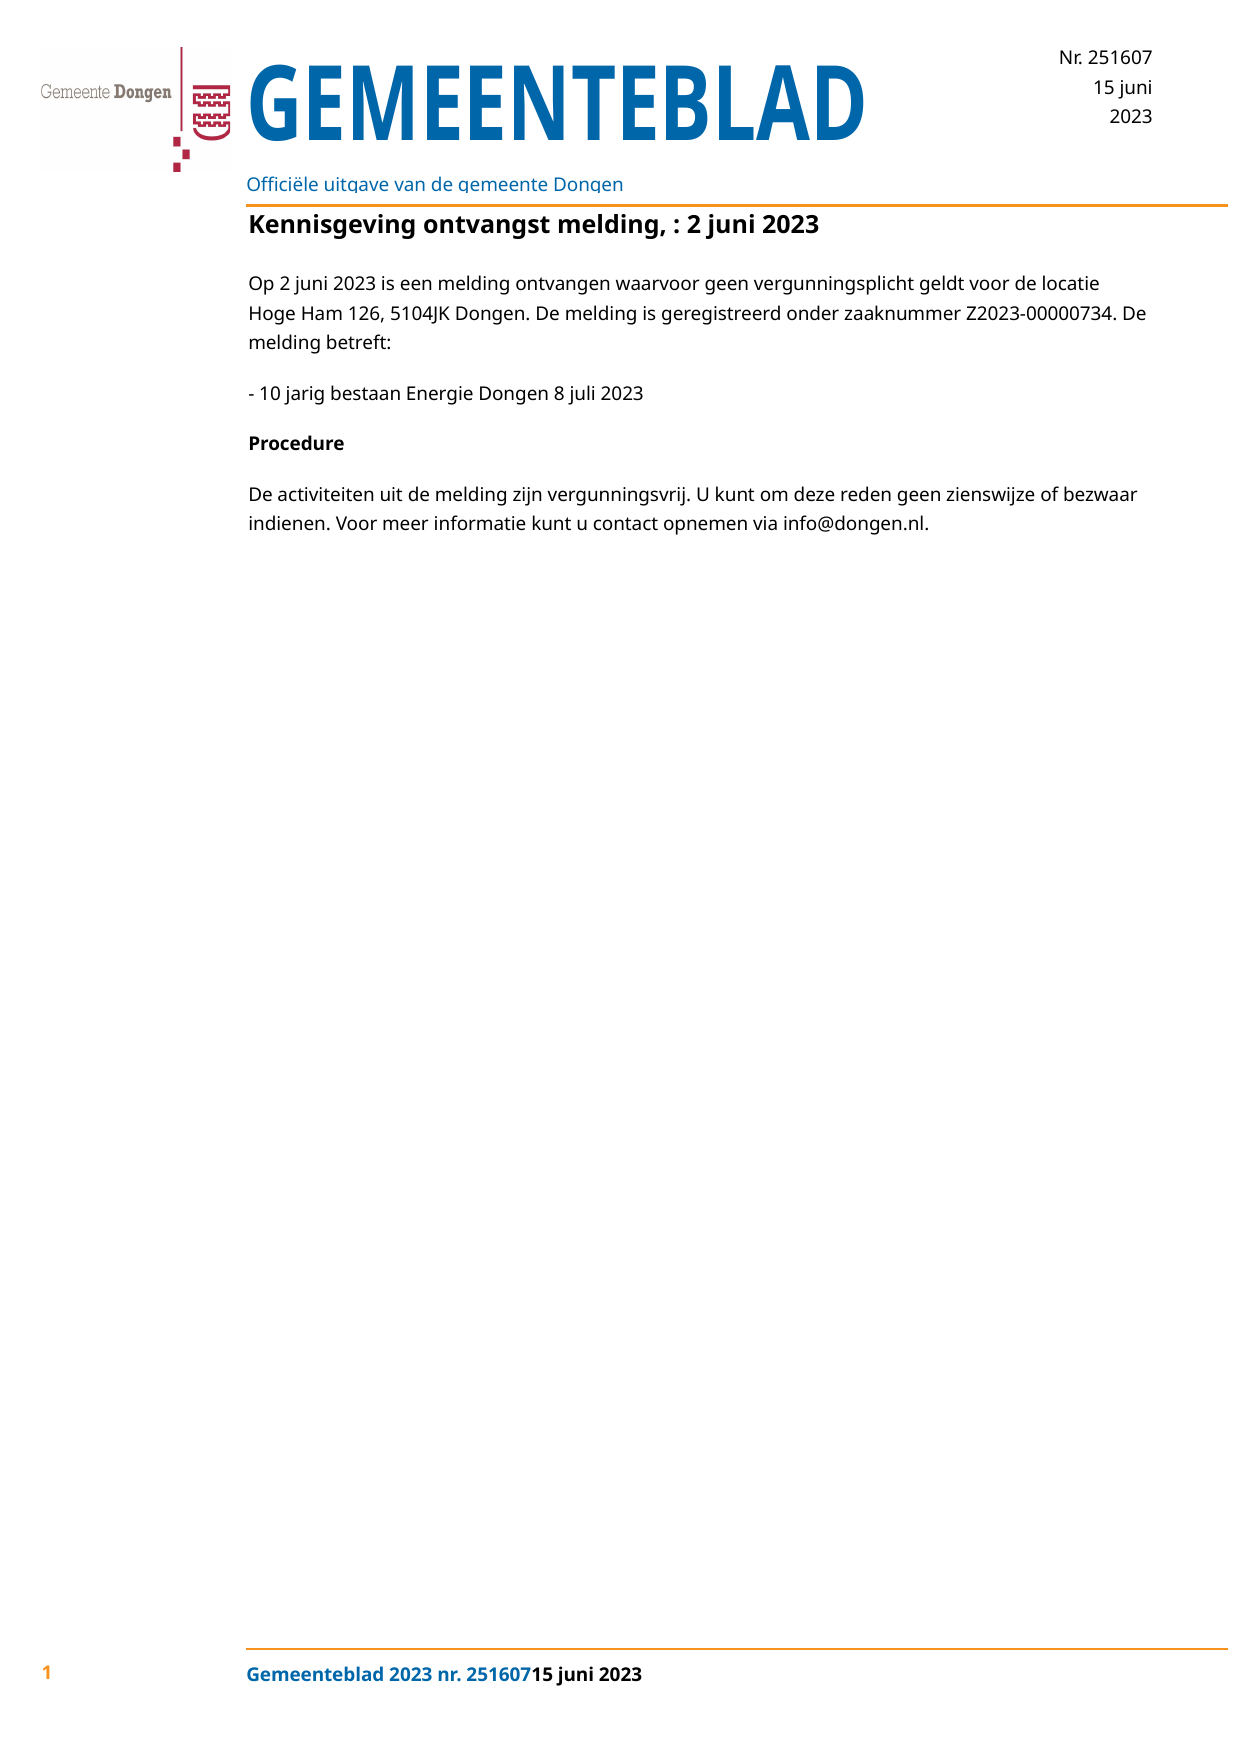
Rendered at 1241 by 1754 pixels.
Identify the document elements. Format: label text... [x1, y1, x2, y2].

text De activiteiten uit de melding zijn vergunningsvrij. U kunt om deze reden geen zienswijze of bezwaar indienen. Voor meer informatie kunt u contact opnemen via info@dongen.nl. [248, 481, 1152, 536]
picture [41, 47, 231, 172]
text Kennisgeving ontvangst melding, : 2 juni 2023 [248, 207, 1152, 241]
text Op 2 juni 2023 is een melding ontvangen waarvoor geen vergunningsplicht geldt voor de locatie Hoge Ham 126, 5104JK Dongen. De melding is geregistreerd onder zaaknummer Z2023-00000734. De melding betreft: [248, 270, 1152, 355]
text - 10 jarig bestaan Energie Dongen 8 juli 2023 [248, 380, 1152, 406]
text Procedure [248, 430, 1152, 456]
